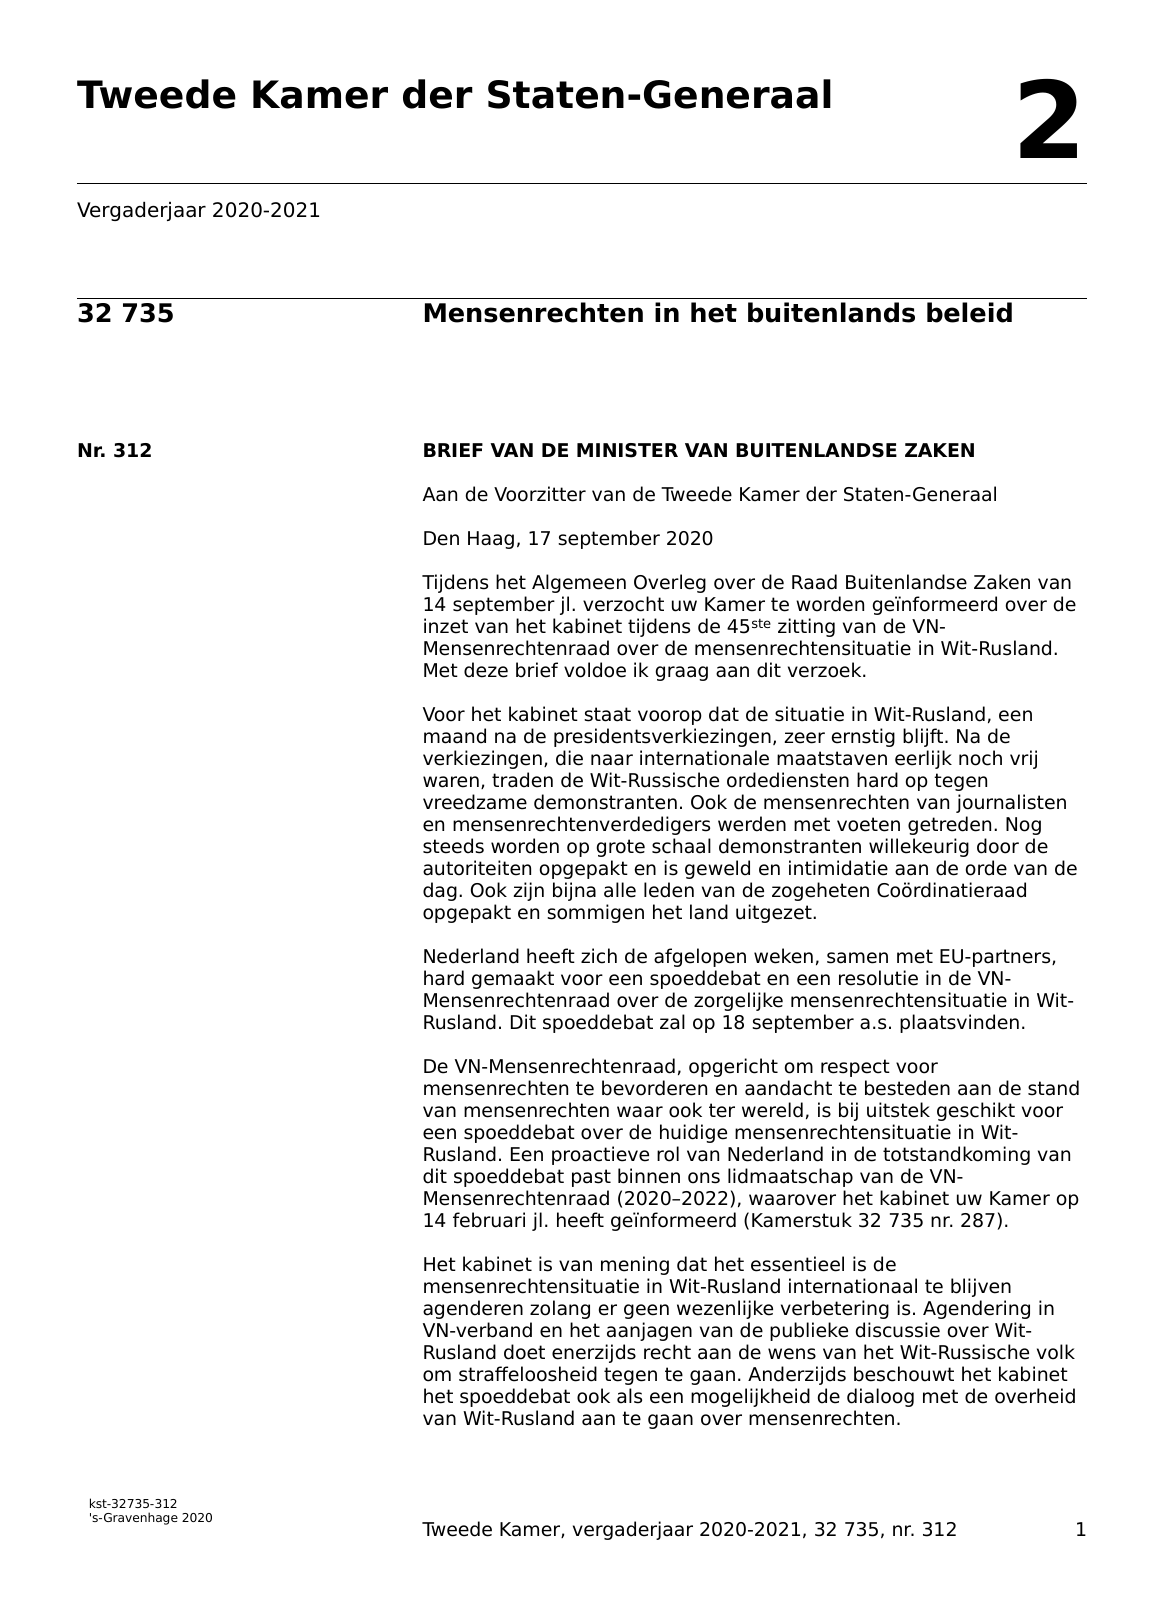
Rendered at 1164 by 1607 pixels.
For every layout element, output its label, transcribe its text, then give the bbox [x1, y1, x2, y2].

table_header 2 [886, 59, 1087, 183]
text Het kabinet is van mening dat het essentieel is de mensenrechtensituatie in Wit-Rusland internationaal te blijven agenderen zolang er geen wezenlijke verbetering is. Agendering in VN-verband en het aanjagen van de publieke discussie over Wit-Rusland doet enerzijds recht aan de wens van het Wit-Russische volk om straffeloosheid tegen te gaan. Anderzijds beschouwt het kabinet het spoeddebat ook als een mogelijkheid de dialoog met de overheid van Wit-Rusland aan te gaan over mensenrechten. [422, 1254, 1087, 1430]
text 's-Gravenhage 2020 [88, 1511, 323, 1525]
table_header Tweede Kamer der Staten-Generaal [77, 59, 886, 183]
text kst-32735-312 [88, 1497, 323, 1511]
text Aan de Voorzitter van de Tweede Kamer der Staten-Generaal [422, 484, 1087, 506]
text Voor het kabinet staat voorop dat de situatie in Wit-Rusland, een maand na de presidentsverkiezingen, zeer ernstig blijft. Na de verkiezingen, die naar internationale maatstaven eerlijk noch vrij waren, traden de Wit-Russische ordediensten hard op tegen vreedzame demonstranten. Ook de mensenrechten van journalisten en mensenrechtenverdedigers werden met voeten getreden. Nog steeds worden op grote schaal demonstranten willekeurig door de autoriteiten opgepakt en is geweld en intimidatie aan de orde van de dag. Ook zijn bijna alle leden van de zogeheten Coördinatieraad opgepakt en sommigen het land uitgezet. [422, 704, 1087, 924]
subtitle 32 735 Mensenrechten in het buitenlands beleid [77, 299, 1087, 329]
text Nederland heeft zich de afgelopen weken, samen met EU-partners, hard gemaakt voor een spoeddebat en een resolutie in de VN-Mensenrechtenraad over de zorgelijke mensenrechtensituatie in Wit-Rusland. Dit spoeddebat zal op 18 september a.s. plaatsvinden. [422, 946, 1087, 1034]
table_cell Vergaderjaar 2020-2021 [77, 184, 1087, 298]
text De VN-Mensenrechtenraad, opgericht om respect voor mensenrechten te bevorderen en aandacht te besteden aan de stand van mensenrechten waar ook ter wereld, is bij uitstek geschikt voor een spoeddebat over de huidige mensenrechtensituatie in Wit-Rusland. Een proactieve rol van Nederland in de totstandkoming van dit spoeddebat past binnen ons lidmaatschap van de VN-Mensenrechtenraad (2020–2022), waarover het kabinet uw Kamer op 14 februari jl. heeft geïnformeerd (Kamerstuk 32 735 nr. 287). [422, 1056, 1087, 1232]
text Tijdens het Algemeen Overleg over de Raad Buitenlandse Zaken van 14 september jl. verzocht uw Kamer te worden geïnformeerd over de inzet van het kabinet tijdens de 45ste zitting van de VN-Mensenrechtenraad over de mensenrechtensituatie in Wit-Rusland. Met deze brief voldoe ik graag aan dit verzoek. [422, 572, 1087, 682]
text Den Haag, 17 september 2020 [422, 528, 1087, 550]
subtitle Nr. 312 BRIEF VAN DE MINISTER VAN BUITENLANDSE ZAKEN [77, 440, 1087, 462]
